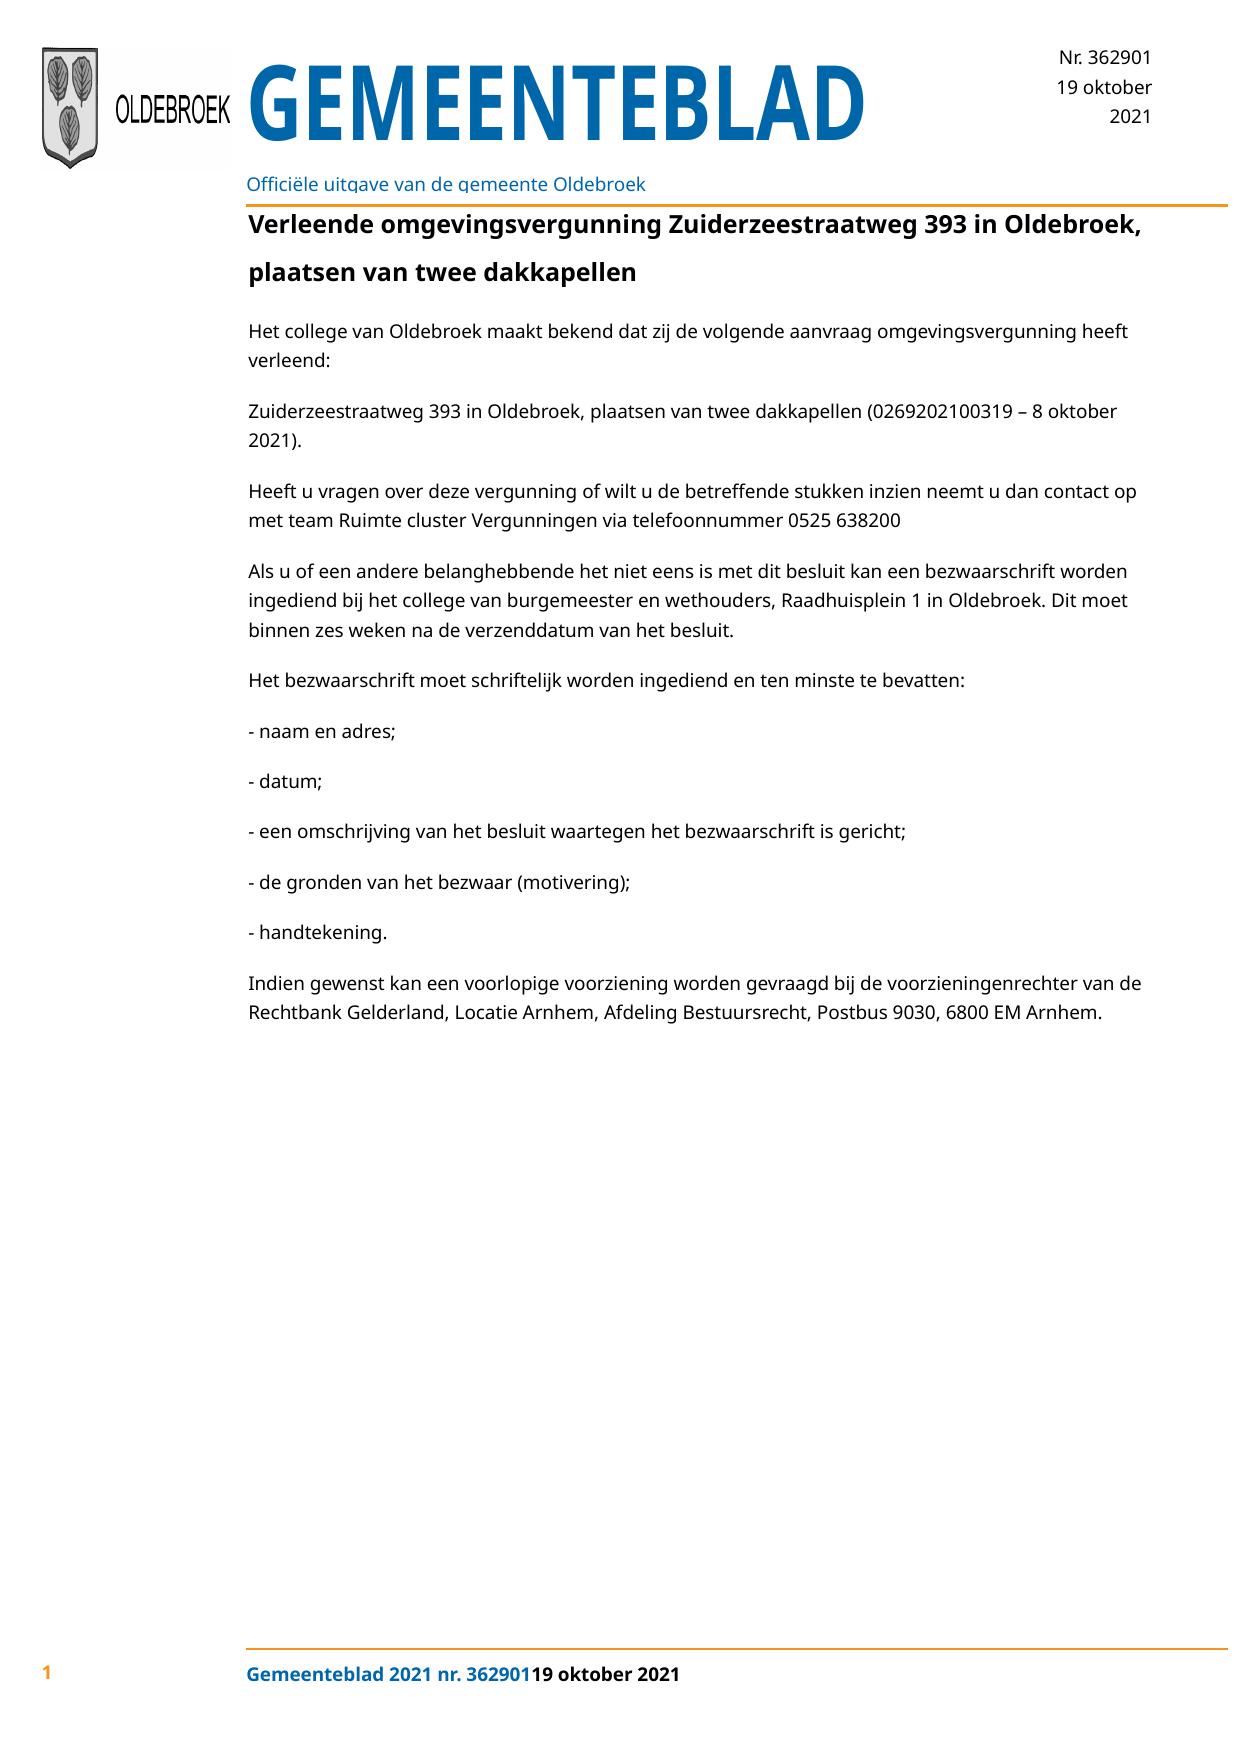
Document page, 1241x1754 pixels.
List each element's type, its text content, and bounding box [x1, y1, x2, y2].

text Indien gewenst kan een voorlopige voorziening worden gevraagd bij de voorzieningenrechter van de Rechtbank Gelderland, Locatie Arnhem, Afdeling Bestuursrecht, Postbus 9030, 6800 EM Arnhem. [248, 970, 1152, 1025]
picture [41, 47, 231, 172]
text Als u of een andere belanghebbende het niet eens is met dit besluit kan een bezwaarschrift worden ingediend bij het college van burgemeester en wethouders, Raadhuisplein 1 in Oldebroek. Dit moet binnen zes weken na de verzenddatum van het besluit. [248, 558, 1152, 643]
text - handtekening. [248, 919, 1152, 945]
text Het bezwaarschrift moet schriftelijk worden ingediend en ten minste te bevatten: [248, 667, 1152, 693]
text - de gronden van het bezwaar (motivering); [248, 869, 1152, 895]
text Het college van Oldebroek maakt bekend dat zij de volgende aanvraag omgevingsvergunning heeft verleend: [248, 318, 1152, 373]
text - een omschrijving van het besluit waartegen het bezwaarschrift is gericht; [248, 819, 1152, 844]
text - naam en adres; [248, 718, 1152, 744]
text Verleende omgevingsvergunning Zuiderzeestraatweg 393 in Oldebroek, plaatsen van twee dakkapellen [248, 207, 1152, 288]
text Zuiderzeestraatweg 393 in Oldebroek, plaatsen van twee dakkapellen (0269202100319 – 8 oktober 2021). [248, 398, 1152, 453]
text - datum; [248, 768, 1152, 794]
text Heeft u vragen over deze vergunning of wilt u de betreffende stukken inzien neemt u dan contact op met team Ruimte cluster Vergunningen via telefoonnummer 0525 638200 [248, 478, 1152, 533]
